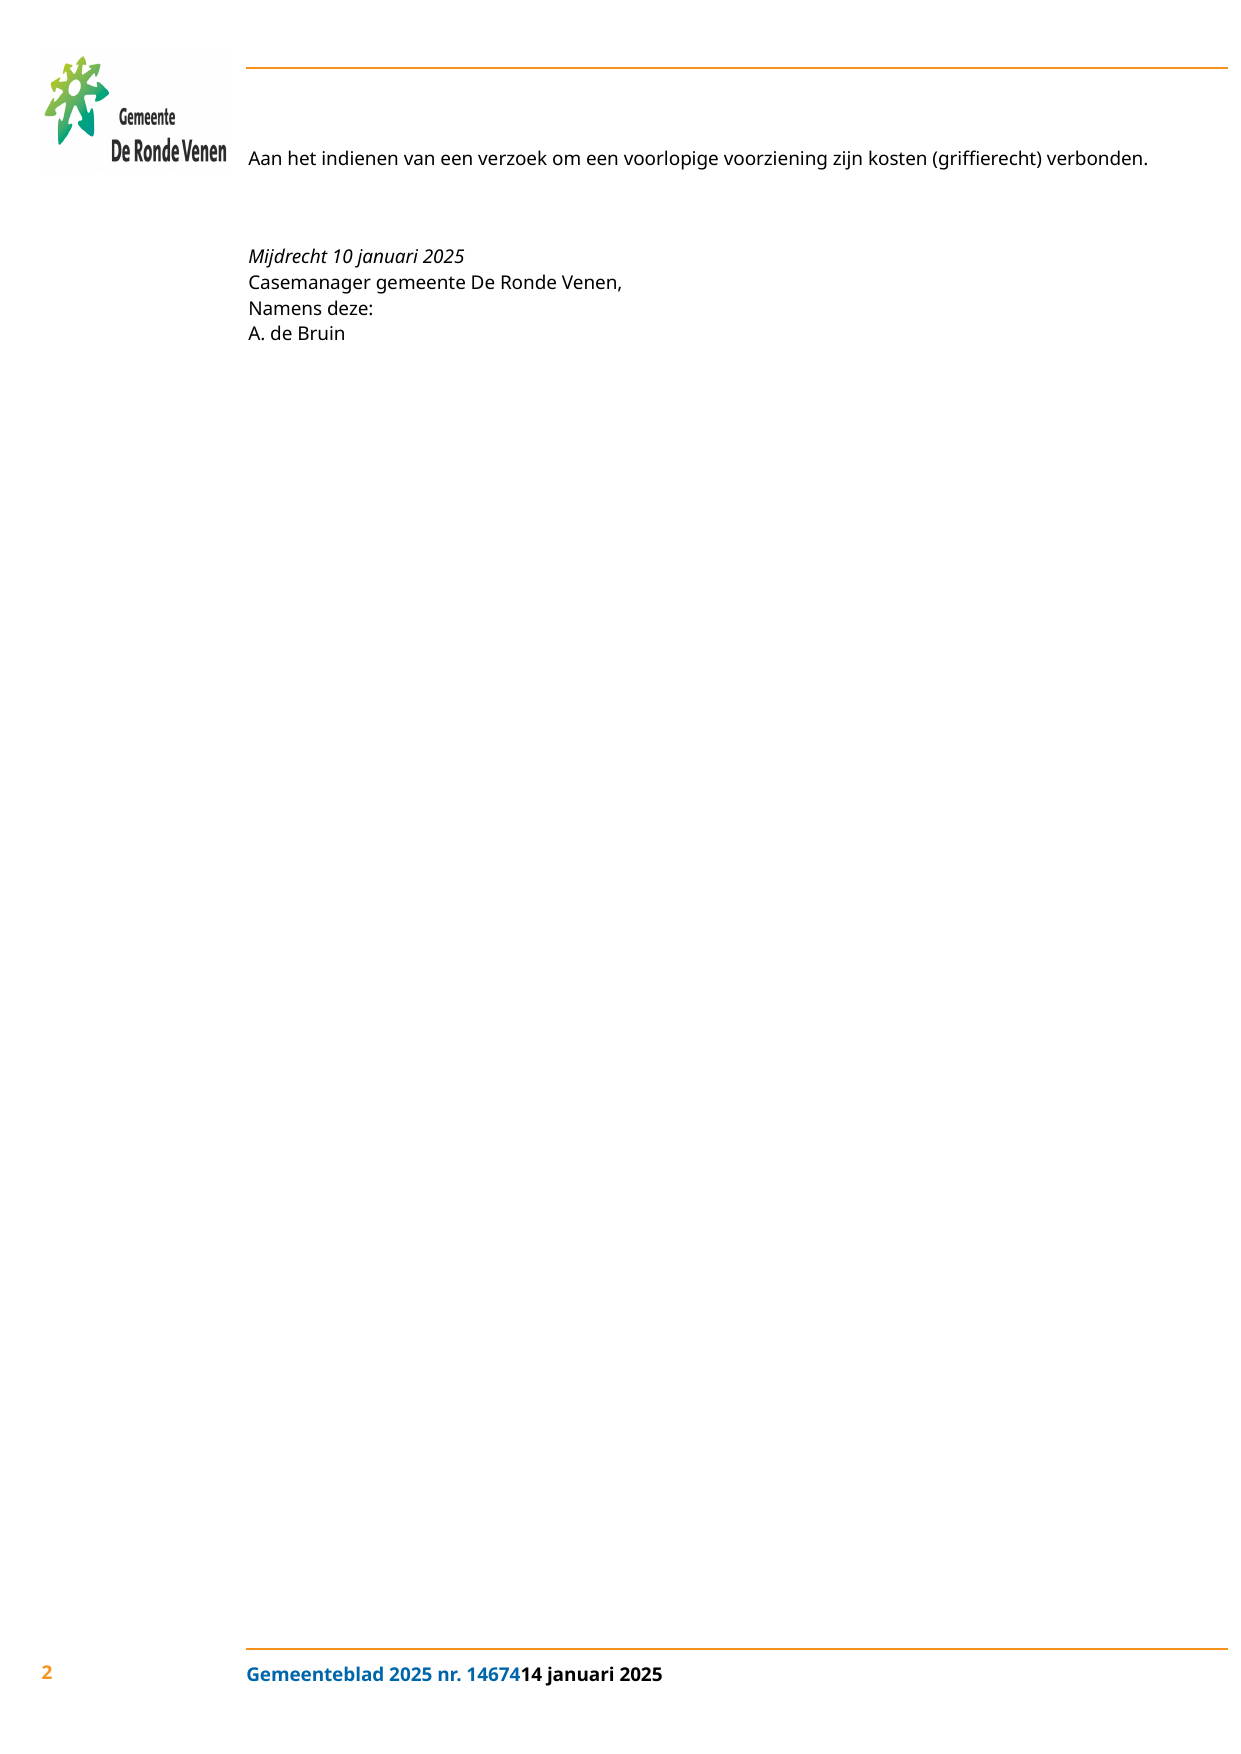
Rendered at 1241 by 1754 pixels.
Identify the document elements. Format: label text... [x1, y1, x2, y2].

text Casemanager gemeente De Ronde Venen, [248, 269, 1152, 295]
text Mijdrecht 10 januari 2025 [248, 243, 1152, 269]
text Namens deze: [248, 295, 1152, 321]
text A. de Bruin [248, 321, 1152, 346]
text Aan het indienen van een verzoek om een voorlopige voorziening zijn kosten (griffierecht) verbonden. [248, 145, 1152, 171]
picture [41, 47, 231, 172]
